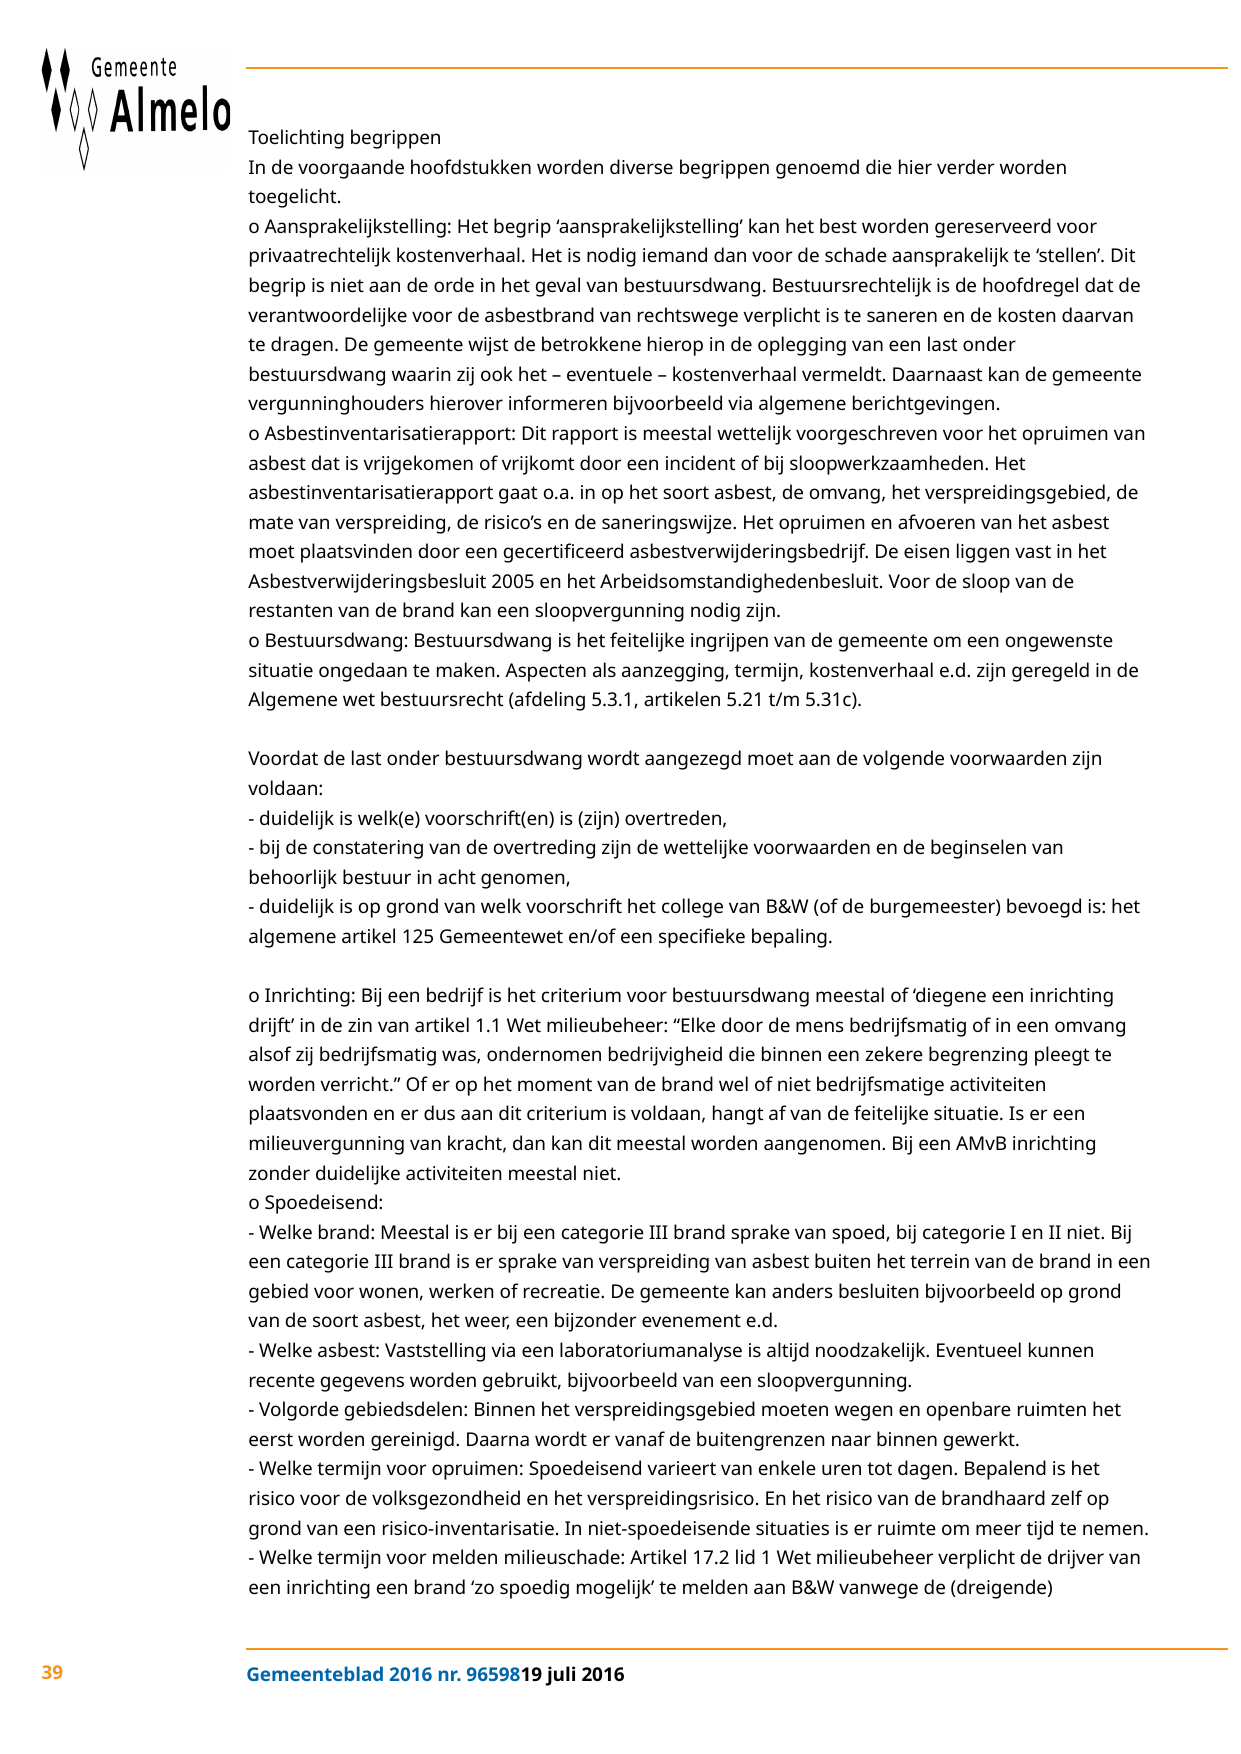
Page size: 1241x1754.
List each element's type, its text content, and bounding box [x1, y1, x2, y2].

text o Inrichting: Bij een bedrijf is het criterium voor bestuursdwang meestal of ‘diegene een inrichting drijft’ in de zin van artikel 1.1 Wet milieubeheer: “Elke door de mens bedrijfsmatig of in een omvang alsof zij bedrijfsmatig was, ondernomen bedrijvigheid die binnen een zekere begrenzing pleegt te worden verricht.” Of er op het moment van de brand wel of niet bedrijfsmatige activiteiten plaatsvonden en er dus aan dit criterium is voldaan, hangt af van de feitelijke situatie. Is er een milieuvergunning van kracht, dan kan dit meestal worden aangenomen. Bij een AMvB inrichting zonder duidelijke activiteiten meestal niet. [248, 982, 1152, 1186]
text - Welke brand: Meestal is er bij een categorie III brand sprake van spoed, bij categorie I en II niet. Bij een categorie III brand is er sprake van verspreiding van asbest buiten het terrein van de brand in een gebied voor wonen, werken of recreatie. De gemeente kan anders besluiten bijvoorbeeld op grond van de soort asbest, het weer, een bijzonder evenement e.d. [248, 1219, 1152, 1333]
text In de voorgaande hoofdstukken worden diverse begrippen genoemd die hier verder worden toegelicht. [248, 154, 1152, 209]
text o Aansprakelijkstelling: Het begrip ‘aansprakelijkstelling’ kan het best worden gereserveerd voor privaatrechtelijk kostenverhaal. Het is nodig iemand dan voor de schade aansprakelijk te ‘stellen’. Dit begrip is niet aan de orde in het geval van bestuursdwang. Bestuursrechtelijk is de hoofdregel dat de verantwoordelijke voor de asbestbrand van rechtswege verplicht is te saneren en de kosten daarvan te dragen. De gemeente wijst de betrokkene hierop in de oplegging van een last onder bestuursdwang waarin zij ook het – eventuele – kostenverhaal vermeldt. Daarnaast kan de gemeente vergunninghouders hierover informeren bijvoorbeeld via algemene berichtgevingen. [248, 213, 1152, 416]
text - duidelijk is op grond van welk voorschrift het college van B&W (of de burgemeester) bevoegd is: het algemene artikel 125 Gemeentewet en/of een specifieke bepaling. [248, 893, 1152, 949]
text o Spoedeisend: [248, 1189, 1152, 1215]
text - bij de constatering van de overtreding zijn de wettelijke voorwaarden en de beginselen van behoorlijk bestuur in acht genomen, [248, 834, 1152, 890]
text Voordat de last onder bestuursdwang wordt aangezegd moet aan de volgende voorwaarden zijn voldaan: [248, 746, 1152, 801]
text - Welke termijn voor opruimen: Spoedeisend varieert van enkele uren tot dagen. Bepalend is het risico voor de volksgezondheid en het verspreidingsrisico. En het risico van de brandhaard zelf op grond van een risico-inventarisatie. In niet-spoedeisende situaties is er ruimte om meer tijd te nemen. [248, 1456, 1152, 1541]
text - Welke termijn voor melden milieuschade: Artikel 17.2 lid 1 Wet milieubeheer verplicht de drijver van een inrichting een brand ‘zo spoedig mogelijk’ te melden aan B&W vanwege de (dreigende) [248, 1544, 1152, 1600]
text o Asbestinventarisatierapport: Dit rapport is meestal wettelijk voorgeschreven voor het opruimen van asbest dat is vrijgekomen of vrijkomt door een incident of bij sloopwerkzaamheden. Het asbestinventarisatierapport gaat o.a. in op het soort asbest, de omvang, het verspreidingsgebied, de mate van verspreiding, de risico’s en de saneringswijze. Het opruimen en afvoeren van het asbest moet plaatsvinden door een gecertificeerd asbestverwijderingsbedrijf. De eisen liggen vast in het Asbestverwijderingsbesluit 2005 en het Arbeidsomstandighedenbesluit. Voor de sloop van de restanten van de brand kan een sloopvergunning nodig zijn. [248, 420, 1152, 623]
text - Welke asbest: Vaststelling via een laboratoriumanalyse is altijd noodzakelijk. Eventueel kunnen recente gegevens worden gebruikt, bijvoorbeeld van een sloopvergunning. [248, 1337, 1152, 1393]
text o Bestuursdwang: Bestuursdwang is het feitelijke ingrijpen van de gemeente om een ongewenste situatie ongedaan te maken. Aspecten als aanzegging, termijn, kostenverhaal e.d. zijn geregeld in de Algemene wet bestuursrecht (afdeling 5.3.1, artikelen 5.21 t/m 5.31c). [248, 627, 1152, 712]
text Toelichting begrippen [248, 124, 1152, 150]
picture [41, 47, 231, 172]
text - duidelijk is welk(e) voorschrift(en) is (zijn) overtreden, [248, 805, 1152, 831]
text - Volgorde gebiedsdelen: Binnen het verspreidingsgebied moeten wegen en openbare ruimten het eerst worden gereinigd. Daarna wordt er vanaf de buitengrenzen naar binnen gewerkt. [248, 1396, 1152, 1452]
